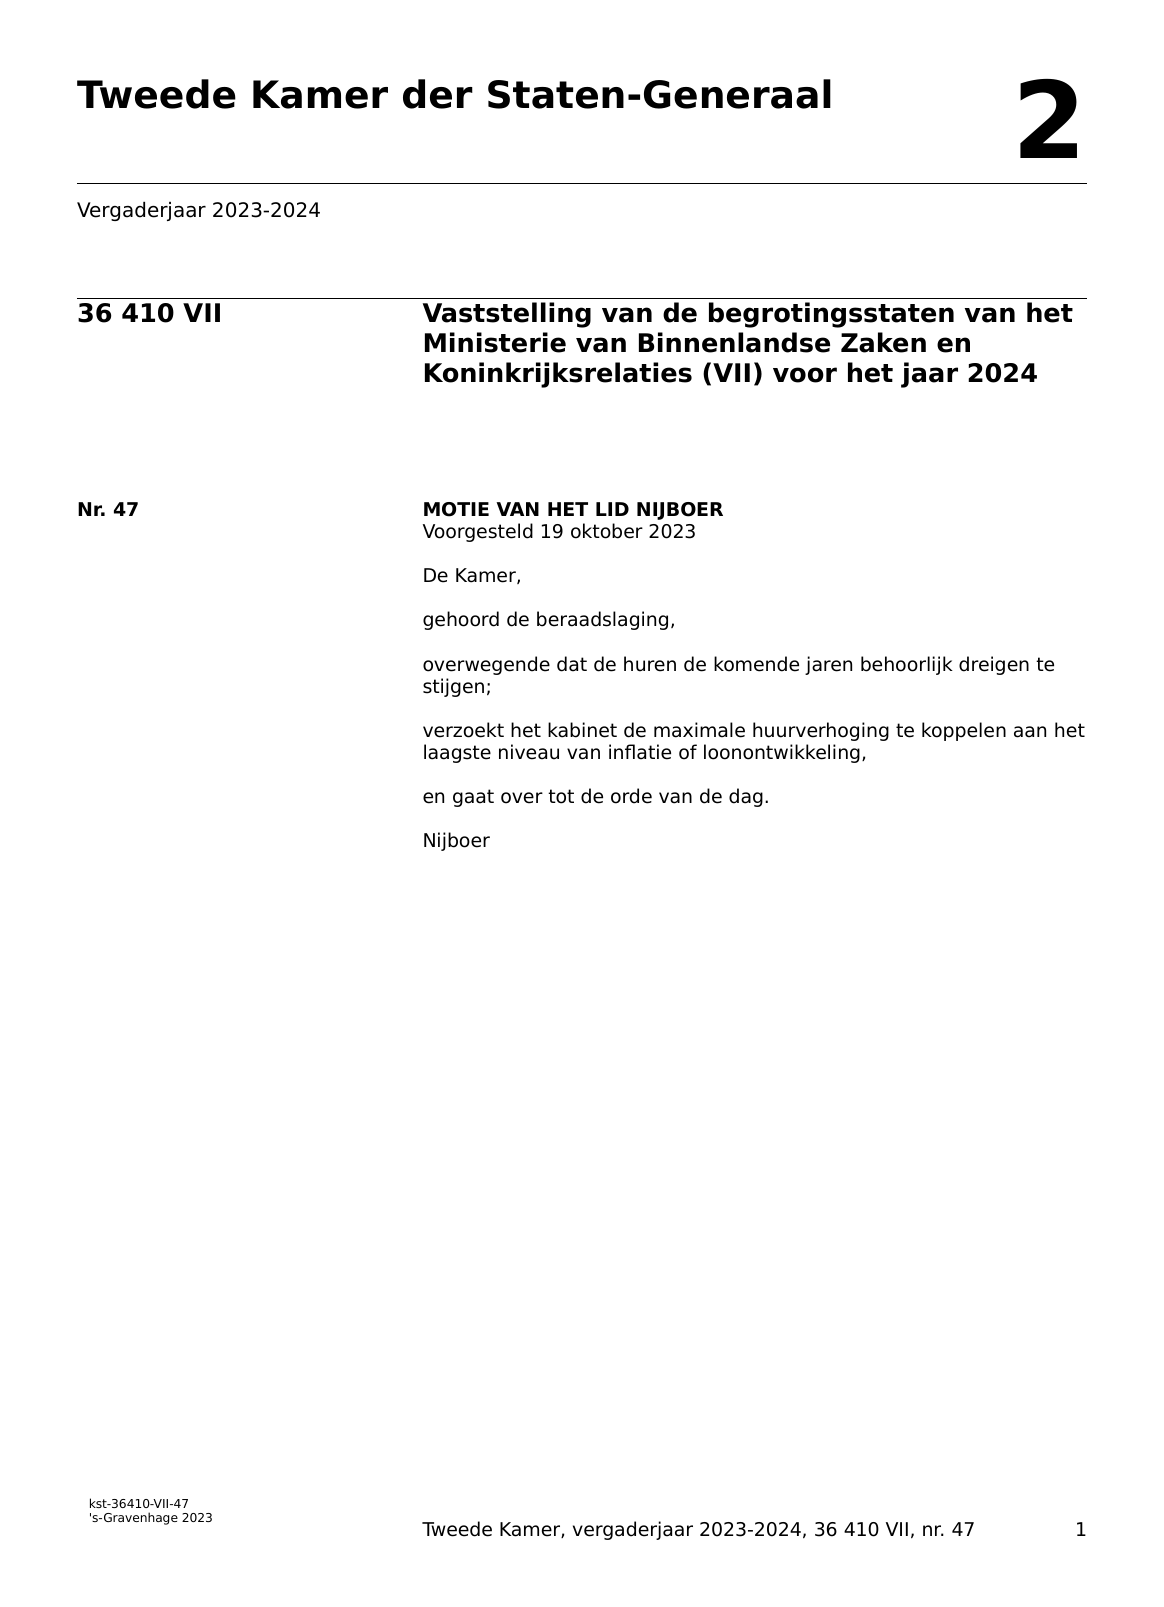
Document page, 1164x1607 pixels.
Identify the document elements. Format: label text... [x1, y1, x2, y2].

text verzoekt het kabinet de maximale huurverhoging te koppelen aan het laagste niveau van inflatie of loonontwikkeling, [422, 720, 1087, 764]
text 's-Gravenhage 2023 [88, 1511, 323, 1525]
text kst-36410-VII-47 [88, 1497, 323, 1511]
table_header Tweede Kamer der Staten-Generaal [77, 59, 886, 183]
text Voorgesteld 19 oktober 2023 [422, 521, 1087, 543]
subtitle Nr. 47 MOTIE VAN HET LID NIJBOER [77, 499, 1087, 521]
text overwegende dat de huren de komende jaren behoorlijk dreigen te stijgen; [422, 653, 1087, 697]
table_cell Vergaderjaar 2023-2024 [77, 184, 1087, 298]
subtitle 36 410 VII Vaststelling van de begrotingsstaten van het Ministerie van Binnenlandse Zaken en Koninkrijksrelaties (VII) voor het jaar 2024 [77, 299, 1087, 388]
text Nijboer [422, 830, 1087, 852]
text en gaat over tot de orde van de dag. [422, 786, 1087, 808]
table_header 2 [886, 59, 1087, 183]
text gehoord de beraadslaging, [422, 609, 1087, 631]
text De Kamer, [422, 565, 1087, 587]
